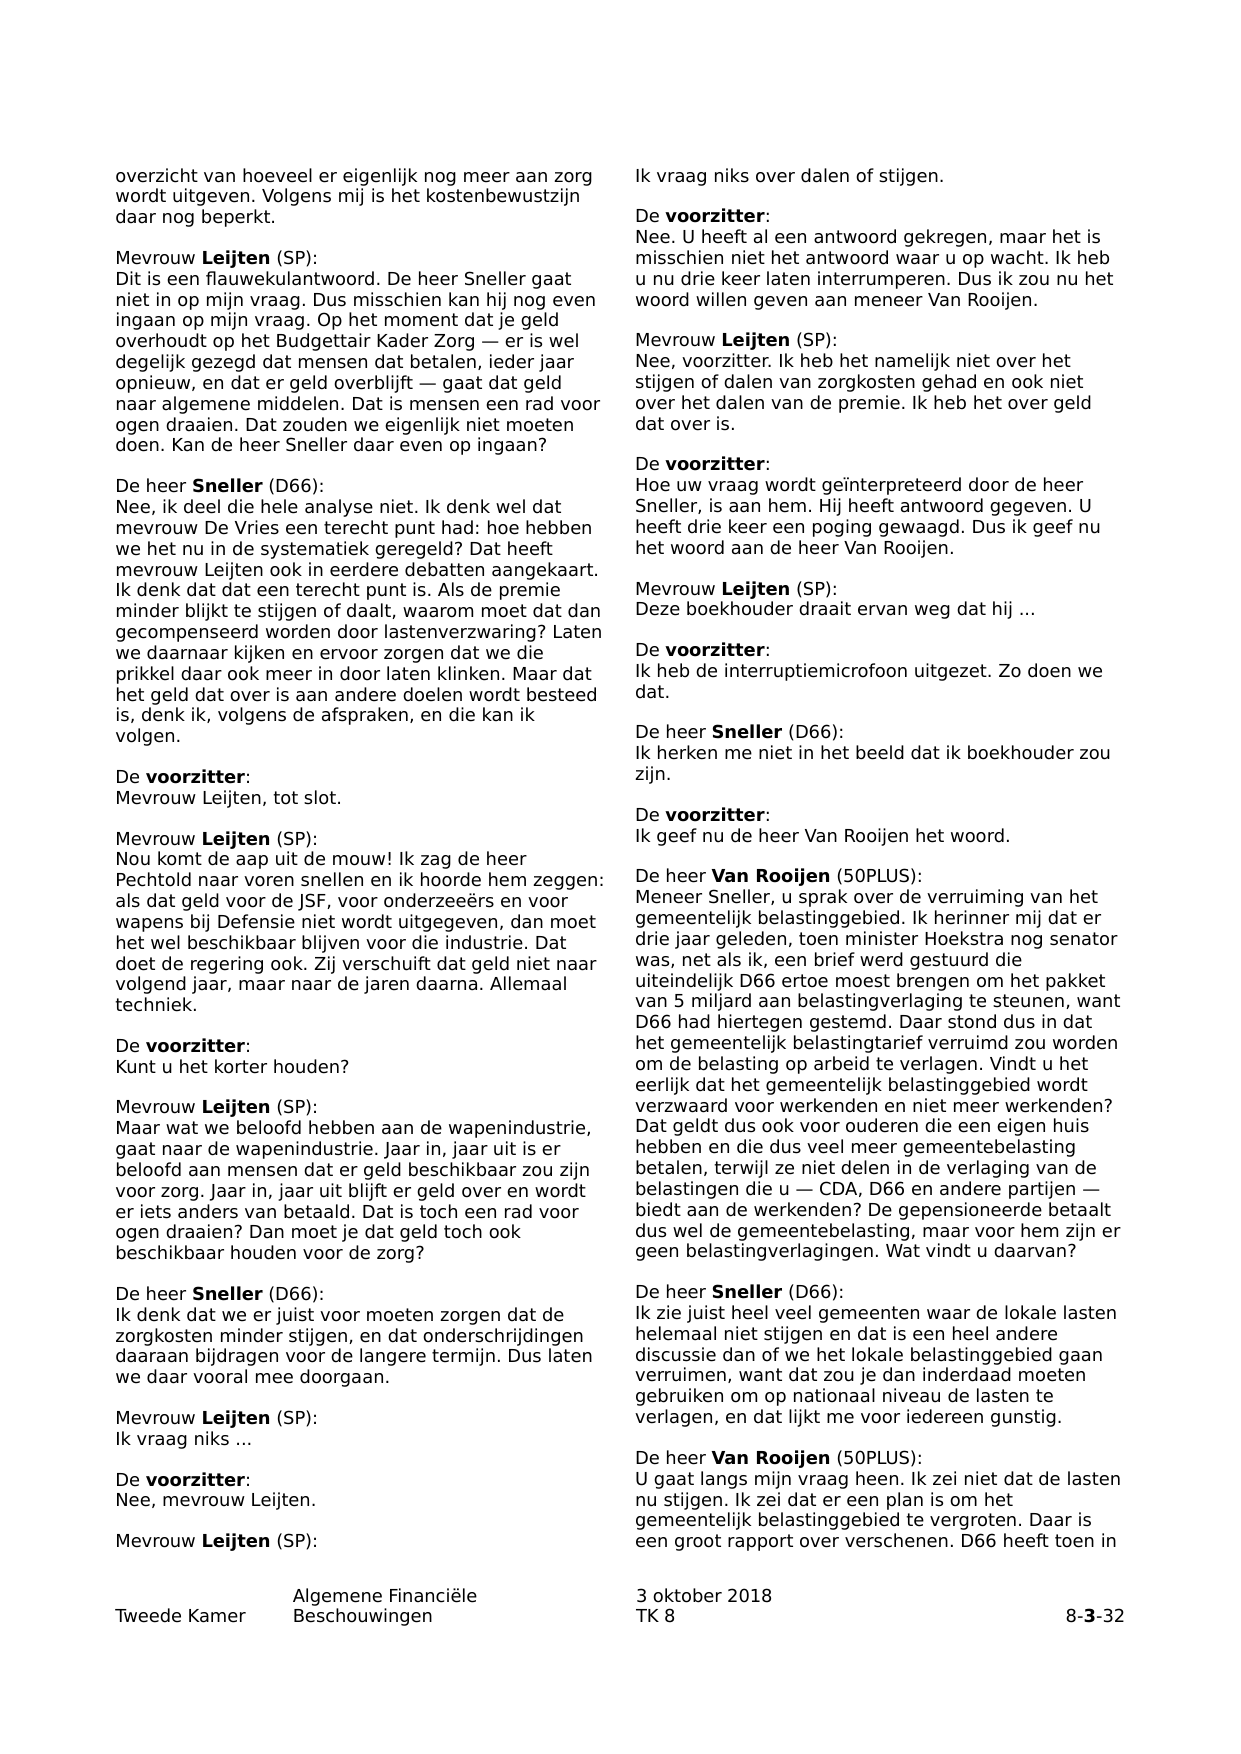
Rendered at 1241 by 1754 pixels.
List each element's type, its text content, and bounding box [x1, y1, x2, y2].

text Maar wat we beloofd hebben aan de wapenindustrie, gaat naar de wapenindustrie. Jaar in, jaar uit is er beloofd aan mensen dat er geld beschikbaar zou zijn voor zorg. Jaar in, jaar uit blijft er geld over en wordt er iets anders van betaald. Dat is toch een rad voor ogen draaien? Dan moet je dat geld toch ook beschikbaar houden voor de zorg? [115, 1118, 605, 1264]
text Mevrouw Leijten (SP): [635, 330, 1125, 351]
text Mevrouw Leijten (SP): [115, 1097, 605, 1118]
text De heer Sneller (D66): [115, 476, 605, 497]
text Hoe uw vraag wordt geïnterpreteerd door de heer Sneller, is aan hem. Hij heeft antwoord gegeven. U heeft drie keer een poging gewaagd. Dus ik geef nu het woord aan de heer Van Rooijen. [635, 475, 1125, 558]
text U gaat langs mijn vraag heen. Ik zei niet dat de lasten nu stijgen. Ik zei dat er een plan is om het gemeentelijk belastinggebied te vergroten. Daar is een groot rapport over verschenen. D66 heeft toen in [635, 1468, 1125, 1552]
text Ik vraag niks ... [115, 1429, 605, 1449]
text De heer Sneller (D66): [635, 722, 1125, 743]
text Ik herken me niet in het beeld dat ik boekhouder zou zijn. [635, 743, 1125, 785]
text Nee, mevrouw Leijten. [115, 1490, 605, 1511]
text Ik vraag niks over dalen of stijgen. [635, 165, 1125, 186]
text Mevrouw Leijten (SP): [115, 1408, 605, 1429]
text Ik zie juist heel veel gemeenten waar de lokale lasten helemaal niet stijgen en dat is een heel andere discussie dan of we het lokale belastinggebied gaan verruimen, want dat zou je dan inderdaad moeten gebruiken om op nationaal niveau de lasten te verlagen, en dat lijkt me voor iedereen gunstig. [635, 1303, 1125, 1428]
text Kunt u het korter houden? [115, 1056, 605, 1077]
text De voorzitter: [115, 1036, 605, 1056]
text Mevrouw Leijten, tot slot. [115, 787, 605, 808]
text De heer Van Rooijen (50PLUS): [635, 1448, 1125, 1468]
text De voorzitter: [635, 454, 1125, 475]
text Dit is een flauwekulantwoord. De heer Sneller gaat niet in op mijn vraag. Dus misschien kan hij nog even ingaan op mijn vraag. Op het moment dat je geld overhoudt op het Budgettair Kader Zorg — er is wel degelijk gezegd dat mensen dat betalen, ieder jaar opnieuw, en dat er geld overblijft — gaat dat geld naar algemene middelen. Dat is mensen een rad voor ogen draaien. Dat zouden we eigenlijk niet moeten doen. Kan de heer Sneller daar even op ingaan? [115, 268, 605, 456]
text Nee, ik deel die hele analyse niet. Ik denk wel dat mevrouw De Vries een terecht punt had: hoe hebben we het nu in de systematiek geregeld? Dat heeft mevrouw Leijten ook in eerdere debatten aangekaart. Ik denk dat dat een terecht punt is. Als de premie minder blijkt te stijgen of daalt, waarom moet dat dan gecompenseerd worden door lastenverzwaring? Laten we daarnaar kijken en ervoor zorgen dat we die prikkel daar ook meer in door laten klinken. Maar dat het geld dat over is aan andere doelen wordt besteed is, denk ik, volgens de afspraken, en die kan ik volgen. [115, 497, 605, 747]
text De heer Sneller (D66): [115, 1284, 605, 1304]
text Nee, voorzitter. Ik heb het namelijk niet over het stijgen of dalen van zorgkosten gehad en ook niet over het dalen van de premie. Ik heb het over geld dat over is. [635, 351, 1125, 434]
text De voorzitter: [115, 1469, 605, 1490]
text De heer Van Rooijen (50PLUS): [635, 866, 1125, 887]
text overzicht van hoeveel er eigenlijk nog meer aan zorg wordt uitgeven. Volgens mij is het kostenbewustzijn daar nog beperkt. [115, 165, 605, 228]
text De voorzitter: [635, 640, 1125, 661]
text De voorzitter: [635, 206, 1125, 227]
text Mevrouw Leijten (SP): [115, 1531, 605, 1552]
text De heer Sneller (D66): [635, 1282, 1125, 1303]
text De voorzitter: [115, 767, 605, 787]
text Mevrouw Leijten (SP): [635, 578, 1125, 599]
text Deze boekhouder draait ervan weg dat hij ... [635, 599, 1125, 620]
text De voorzitter: [635, 805, 1125, 825]
text Nou komt de aap uit de mouw! Ik zag de heer Pechtold naar voren snellen en ik hoorde hem zeggen: als dat geld voor de JSF, voor onderzeeërs en voor wapens bij Defensie niet wordt uitgegeven, dan moet het wel beschikbaar blijven voor die industrie. Dat doet de regering ook. Zij verschuift dat geld niet naar volgend jaar, maar naar de jaren daarna. Allemaal techniek. [115, 849, 605, 1016]
text Ik denk dat we er juist voor moeten zorgen dat de zorgkosten minder stijgen, en dat onderschrijdingen daaraan bijdragen voor de langere termijn. Dus laten we daar vooral mee doorgaan. [115, 1304, 605, 1388]
text Ik heb de interruptiemicrofoon uitgezet. Zo doen we dat. [635, 661, 1125, 702]
text Mevrouw Leijten (SP): [115, 248, 605, 268]
text Mevrouw Leijten (SP): [115, 828, 605, 849]
text Ik geef nu de heer Van Rooijen het woord. [635, 825, 1125, 846]
text Meneer Sneller, u sprak over de verruiming van het gemeentelijk belastinggebied. Ik herinner mij dat er drie jaar geleden, toen minister Hoekstra nog senator was, net als ik, een brief werd gestuurd die uiteindelijk D66 ertoe moest brengen om het pakket van 5 miljard aan belastingverlaging te steunen, want D66 had hiertegen gestemd. Daar stond dus in dat het gemeentelijk belastingtarief verruimd zou worden om de belasting op arbeid te verlagen. Vindt u het eerlijk dat het gemeentelijk belastinggebied wordt verzwaard voor werkenden en niet meer werkenden? Dat geldt dus ook voor ouderen die een eigen huis hebben en die dus veel meer gemeentebelasting betalen, terwijl ze niet delen in de verlaging van de belastingen die u — CDA, D66 en andere partijen — biedt aan de werkenden? De gepensioneerde betaalt dus wel de gemeentebelasting, maar voor hem zijn er geen belastingverlagingen. Wat vindt u daarvan? [635, 887, 1125, 1262]
text Nee. U heeft al een antwoord gekregen, maar het is misschien niet het antwoord waar u op wacht. Ik heb u nu drie keer laten interrumperen. Dus ik zou nu het woord willen geven aan meneer Van Rooijen. [635, 227, 1125, 310]
